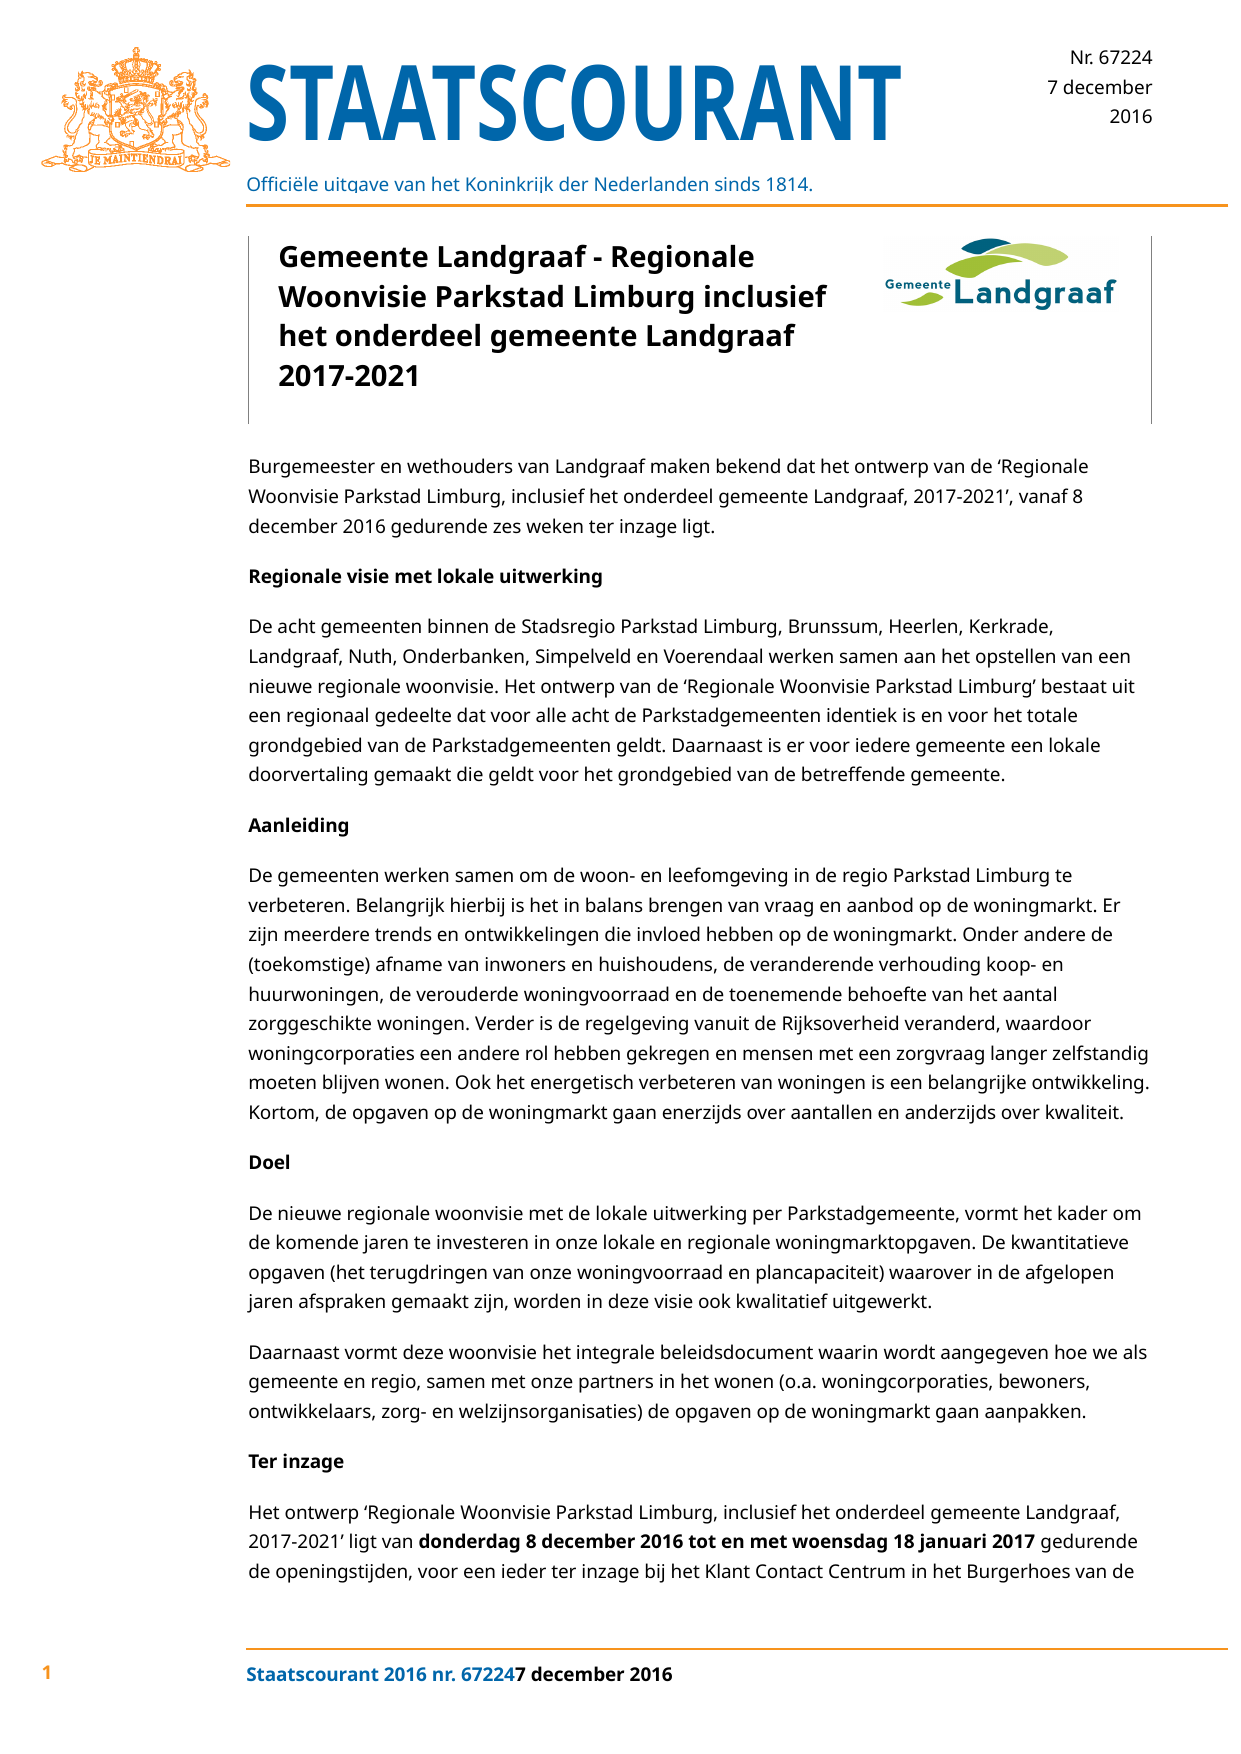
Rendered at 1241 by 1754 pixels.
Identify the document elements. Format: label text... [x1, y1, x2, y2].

text Burgemeester en wethouders van Landgraaf maken bekend dat het ontwerp van de ‘Regionale Woonvisie Parkstad Limburg, inclusief het onderdeel gemeente Landgraaf, 2017-2021’, vanaf 8 december 2016 gedurende zes weken ter inzage ligt. [248, 454, 1152, 538]
text De nieuwe regionale woonvisie met de lokale uitwerking per Parkstadgemeente, vormt het kader om de komende jaren te investeren in onze lokale en regionale woningmarktopgaven. De kwantitatieve opgaven (het terugdringen van onze woningvoorraad en plancapaciteit) waarover in de afgelopen jaren afspraken gemaakt zijn, worden in deze visie ook kwalitatief uitgewerkt. [248, 1200, 1152, 1314]
picture [882, 236, 1119, 312]
text Regionale visie met lokale uitwerking [248, 563, 1152, 589]
text Doel [248, 1149, 1152, 1175]
table_header Gemeente Landgraaf - Regionale Woonvisie Parkstad Limburg inclusief het onderdeel gemeente Landgraaf 2017-2021 [249, 236, 850, 424]
text De acht gemeenten binnen de Stadsregio Parkstad Limburg, Brunssum, Heerlen, Kerkrade, Landgraaf, Nuth, Onderbanken, Simpelveld en Voerendaal werken samen aan het opstellen van een nieuwe regionale woonvisie. Het ontwerp van de ‘Regionale Woonvisie Parkstad Limburg’ bestaat uit een regionaal gedeelte dat voor alle acht de Parkstadgemeenten identiek is en voor het totale grondgebied van de Parkstadgemeenten geldt. Daarnaast is er voor iedere gemeente een lokale doorvertaling gemaakt die geldt voor het grondgebied van de betreffende gemeente. [248, 614, 1152, 787]
text Het ontwerp ‘Regionale Woonvisie Parkstad Limburg, inclusief het onderdeel gemeente Landgraaf, 2017-2021’ ligt van donderdag 8 december 2016 tot en met woensdag 18 januari 2017 gedurende de openingstijden, voor een ieder ter inzage bij het Klant Contact Centrum in het Burgerhoes van de [248, 1499, 1152, 1584]
text De gemeenten werken samen om de woon- en leefomgeving in de regio Parkstad Limburg te verbeteren. Belangrijk hierbij is het in balans brengen van vraag en aanbod op de woningmarkt. Er zijn meerdere trends en ontwikkelingen die invloed hebben op de woningmarkt. Onder andere de (toekomstige) afname van inwoners en huishoudens, de veranderende verhouding koop- en huurwoningen, de verouderde woningvoorraad en de toenemende behoefte van het aantal zorggeschikte woningen. Verder is de regelgeving vanuit de Rijksoverheid veranderd, waardoor woningcorporaties een andere rol hebben gekregen en mensen met een zorgvraag langer zelfstandig moeten blijven wonen. Ook het energetisch verbeteren van woningen is een belangrijke ontwikkeling. Kortom, de opgaven op de woningmarkt gaan enerzijds over aantallen en anderzijds over kwaliteit. [248, 862, 1152, 1125]
table_header [850, 236, 1151, 424]
picture [41, 47, 231, 172]
text Ter inzage [248, 1449, 1152, 1474]
text Daarnaast vormt deze woonvisie het integrale beleidsdocument waarin wordt aangegeven hoe we als gemeente en regio, samen met onze partners in het wonen (o.a. woningcorporaties, bewoners, ontwikkelaars, zorg- en welzijnsorganisaties) de opgaven op de woningmarkt gaan aanpakken. [248, 1339, 1152, 1424]
text Aanleiding [248, 812, 1152, 838]
